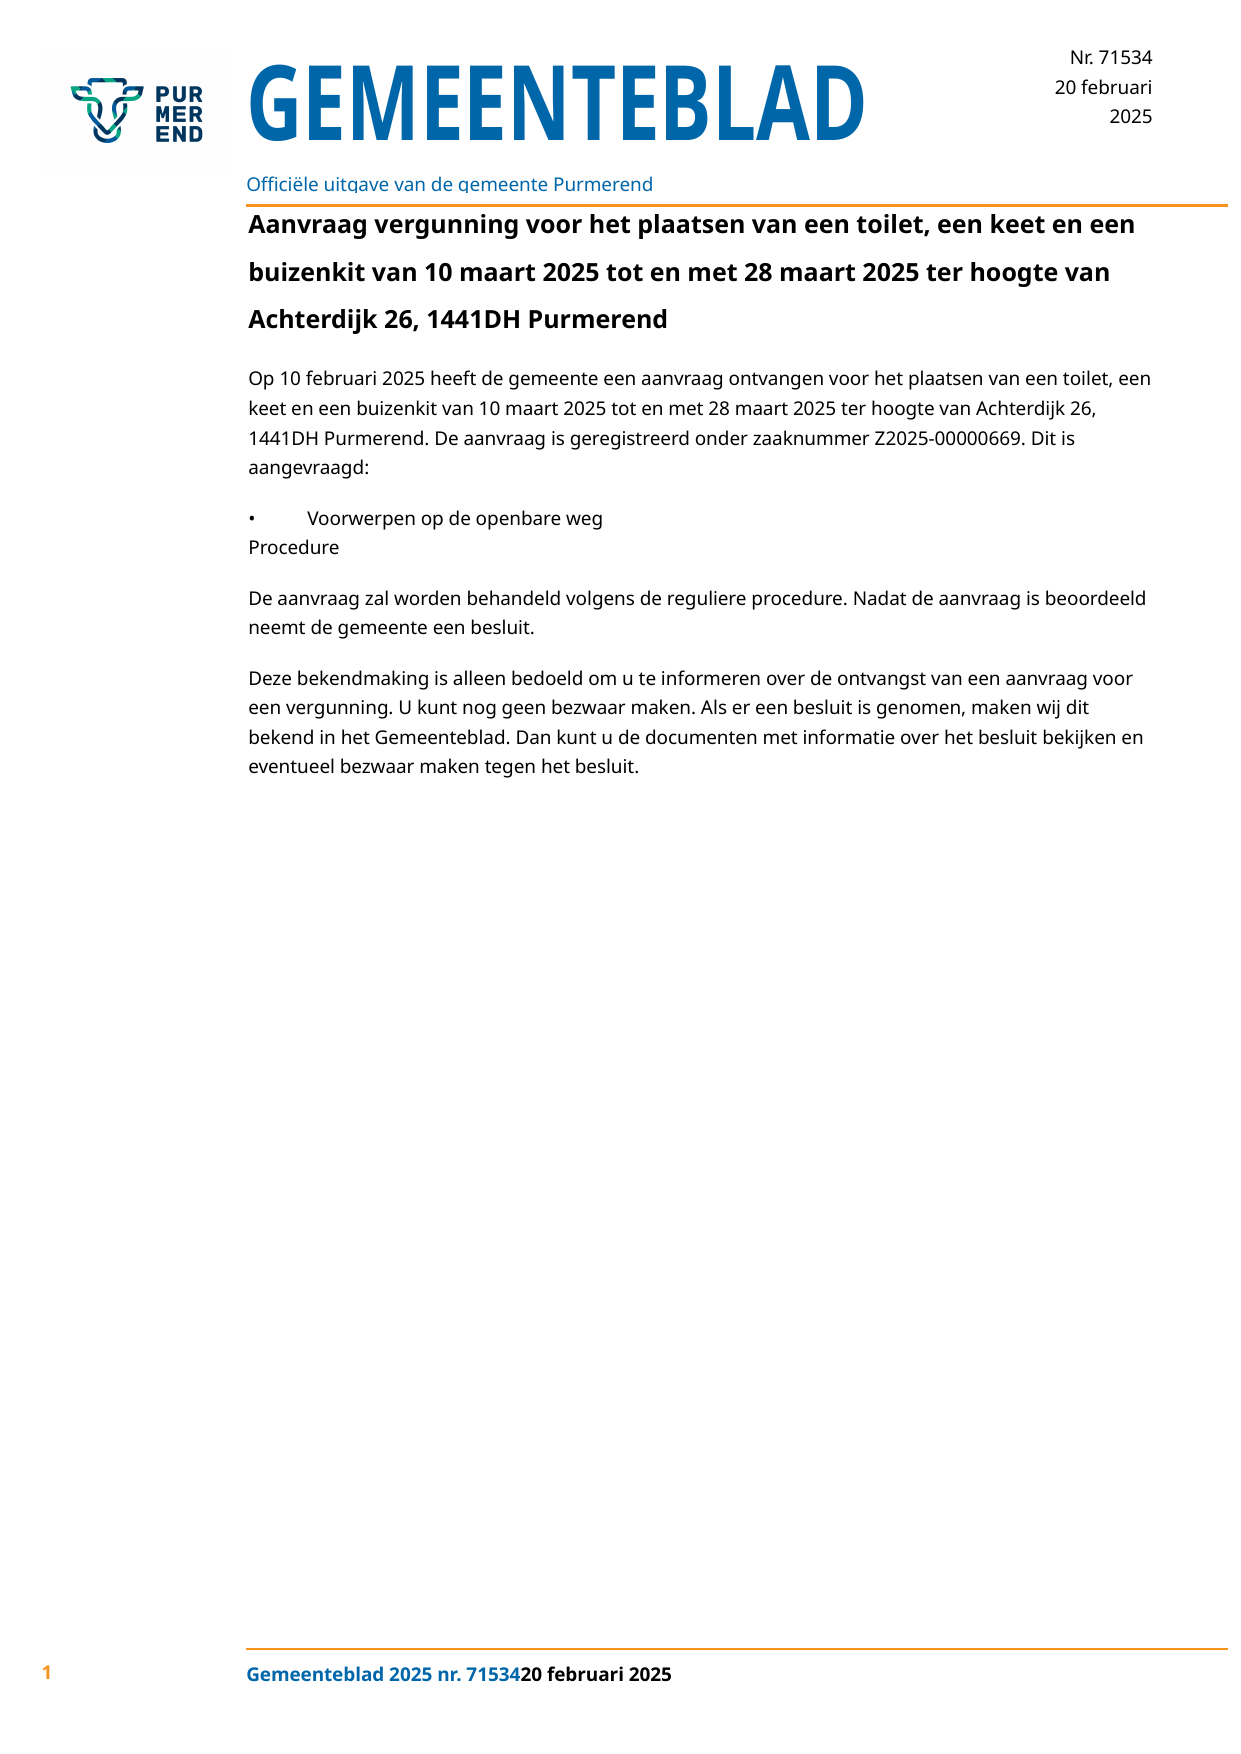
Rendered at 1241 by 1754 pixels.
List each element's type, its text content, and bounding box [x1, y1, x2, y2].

text De aanvraag zal worden behandeld volgens de reguliere procedure. Nadat de aanvraag is beoordeeld neemt de gemeente een besluit. [248, 585, 1152, 640]
text Op 10 februari 2025 heeft de gemeente een aanvraag ontvangen voor het plaatsen van een toilet, een keet en een buizenkit van 10 maart 2025 tot en met 28 maart 2025 ter hoogte van Achterdijk 26, 1441DH Purmerend. De aanvraag is geregistreerd onder zaaknummer Z2025-00000669. Dit is aangevraagd: [248, 366, 1152, 480]
text Aanvraag vergunning voor het plaatsen van een toilet, een keet en een buizenkit van 10 maart 2025 tot en met 28 maart 2025 ter hoogte van Achterdijk 26, 1441DH Purmerend [248, 207, 1152, 336]
text Procedure [248, 534, 1152, 560]
list Voorwerpen op de openbare weg [248, 505, 1152, 530]
text Deze bekendmaking is alleen bedoeld om u te informeren over de ontvangst van een aanvraag voor een vergunning. U kunt nog geen bezwaar maken. Als er een besluit is genomen, maken wij dit bekend in het Gemeenteblad. Dan kunt u de documenten met informatie over het besluit bekijken en eventueel bezwaar maken tegen het besluit. [248, 665, 1152, 779]
picture [41, 47, 231, 172]
